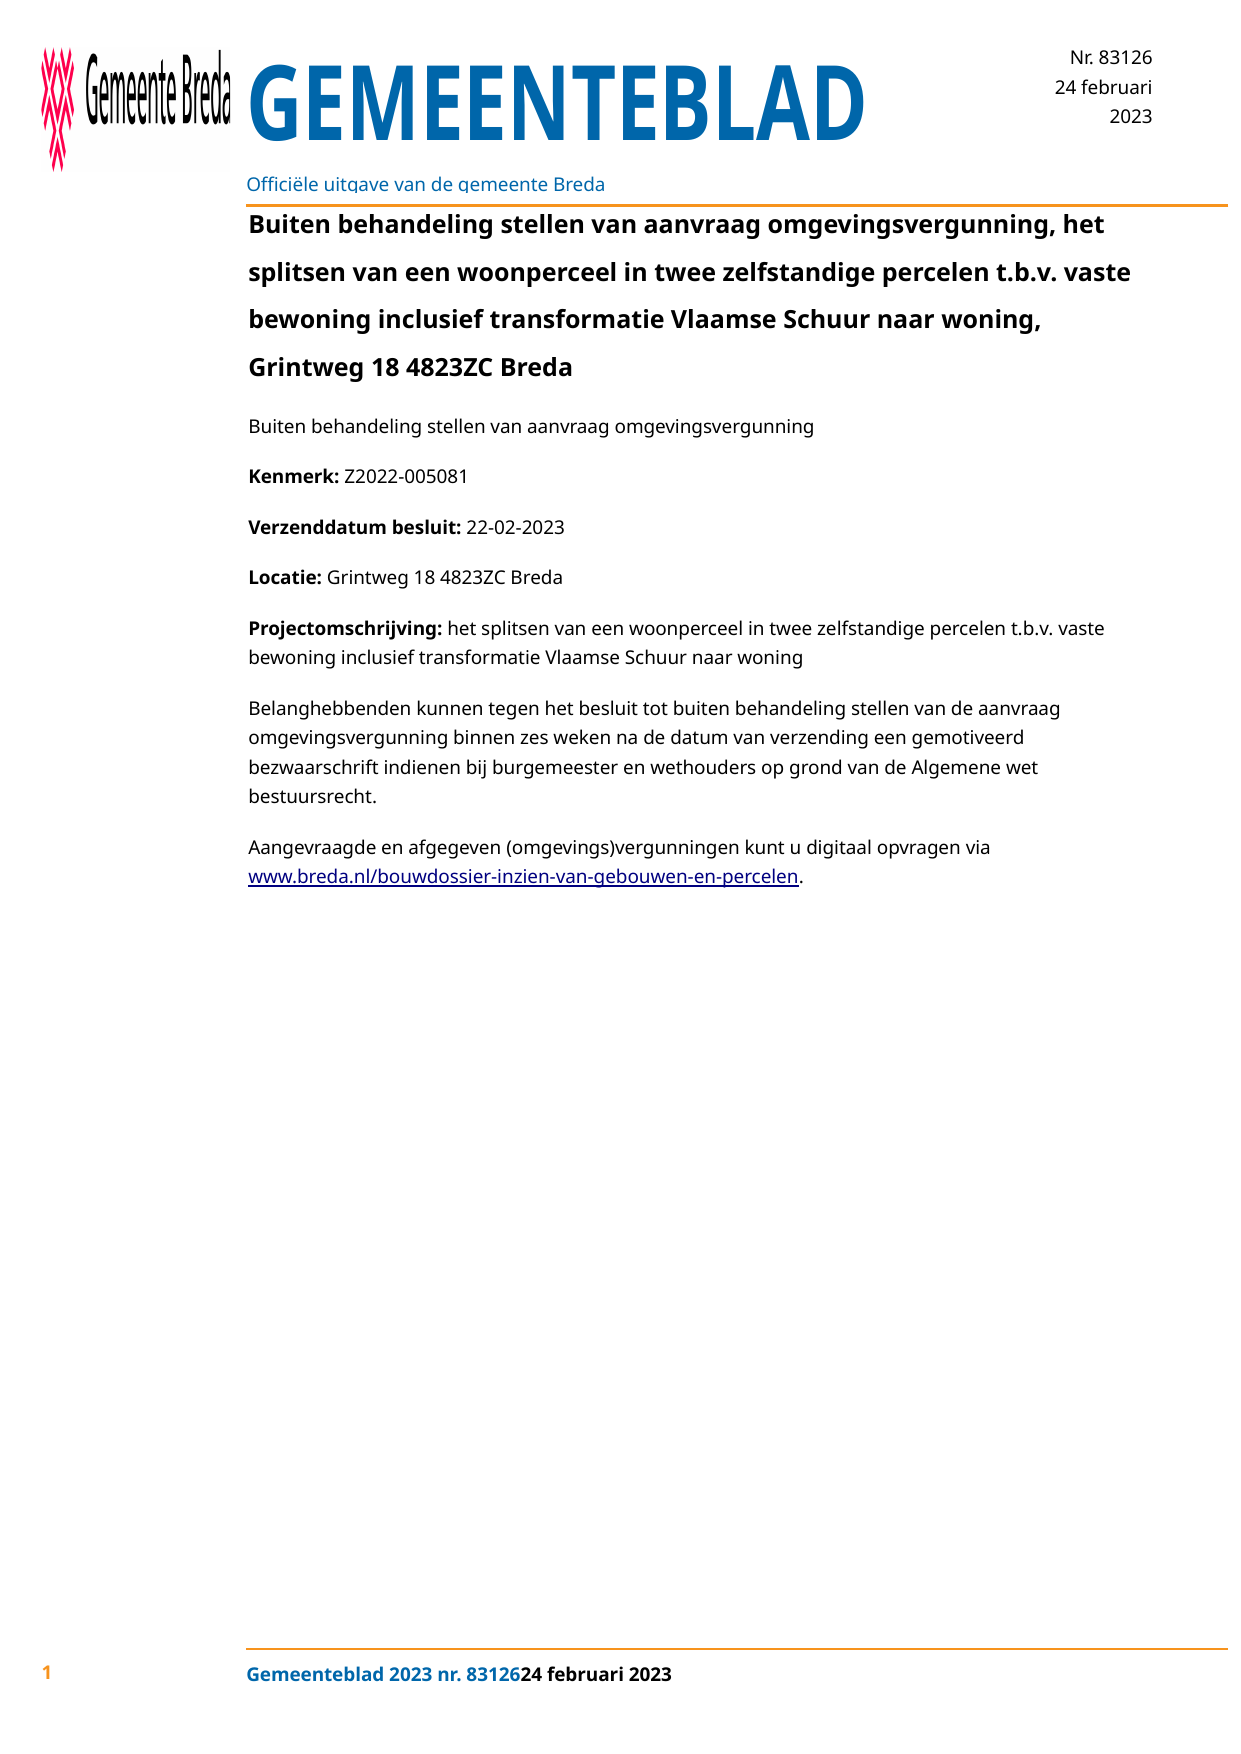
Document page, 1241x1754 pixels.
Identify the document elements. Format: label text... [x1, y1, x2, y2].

text Verzenddatum besluit: 22-02-2023 [248, 514, 1152, 540]
text Aangevraagde en afgegeven (omgevings)vergunningen kunt u digitaal opvragen via www.breda.nl/bouwdossier-inzien-van-gebouwen-en-percelen. [248, 834, 1152, 889]
text Buiten behandeling stellen van aanvraag omgevingsvergunning [248, 413, 1152, 439]
text Kenmerk: Z2022-005081 [248, 463, 1152, 489]
text Locatie: Grintweg 18 4823ZC Breda [248, 564, 1152, 590]
text Buiten behandeling stellen van aanvraag omgevingsvergunning, het splitsen van een woonperceel in twee zelfstandige percelen t.b.v. vaste bewoning inclusief transformatie Vlaamse Schuur naar woning, Grintweg 18 4823ZC Breda [248, 207, 1152, 384]
text Projectomschrijving: het splitsen van een woonperceel in twee zelfstandige percelen t.b.v. vaste bewoning inclusief transformatie Vlaamse Schuur naar woning [248, 615, 1152, 670]
text Belanghebbenden kunnen tegen het besluit tot buiten behandeling stellen van de aanvraag omgevingsvergunning binnen zes weken na de datum van verzending een gemotiveerd bezwaarschrift indienen bij burgemeester en wethouders op grond van de Algemene wet bestuursrecht. [248, 695, 1152, 809]
picture [41, 47, 231, 172]
